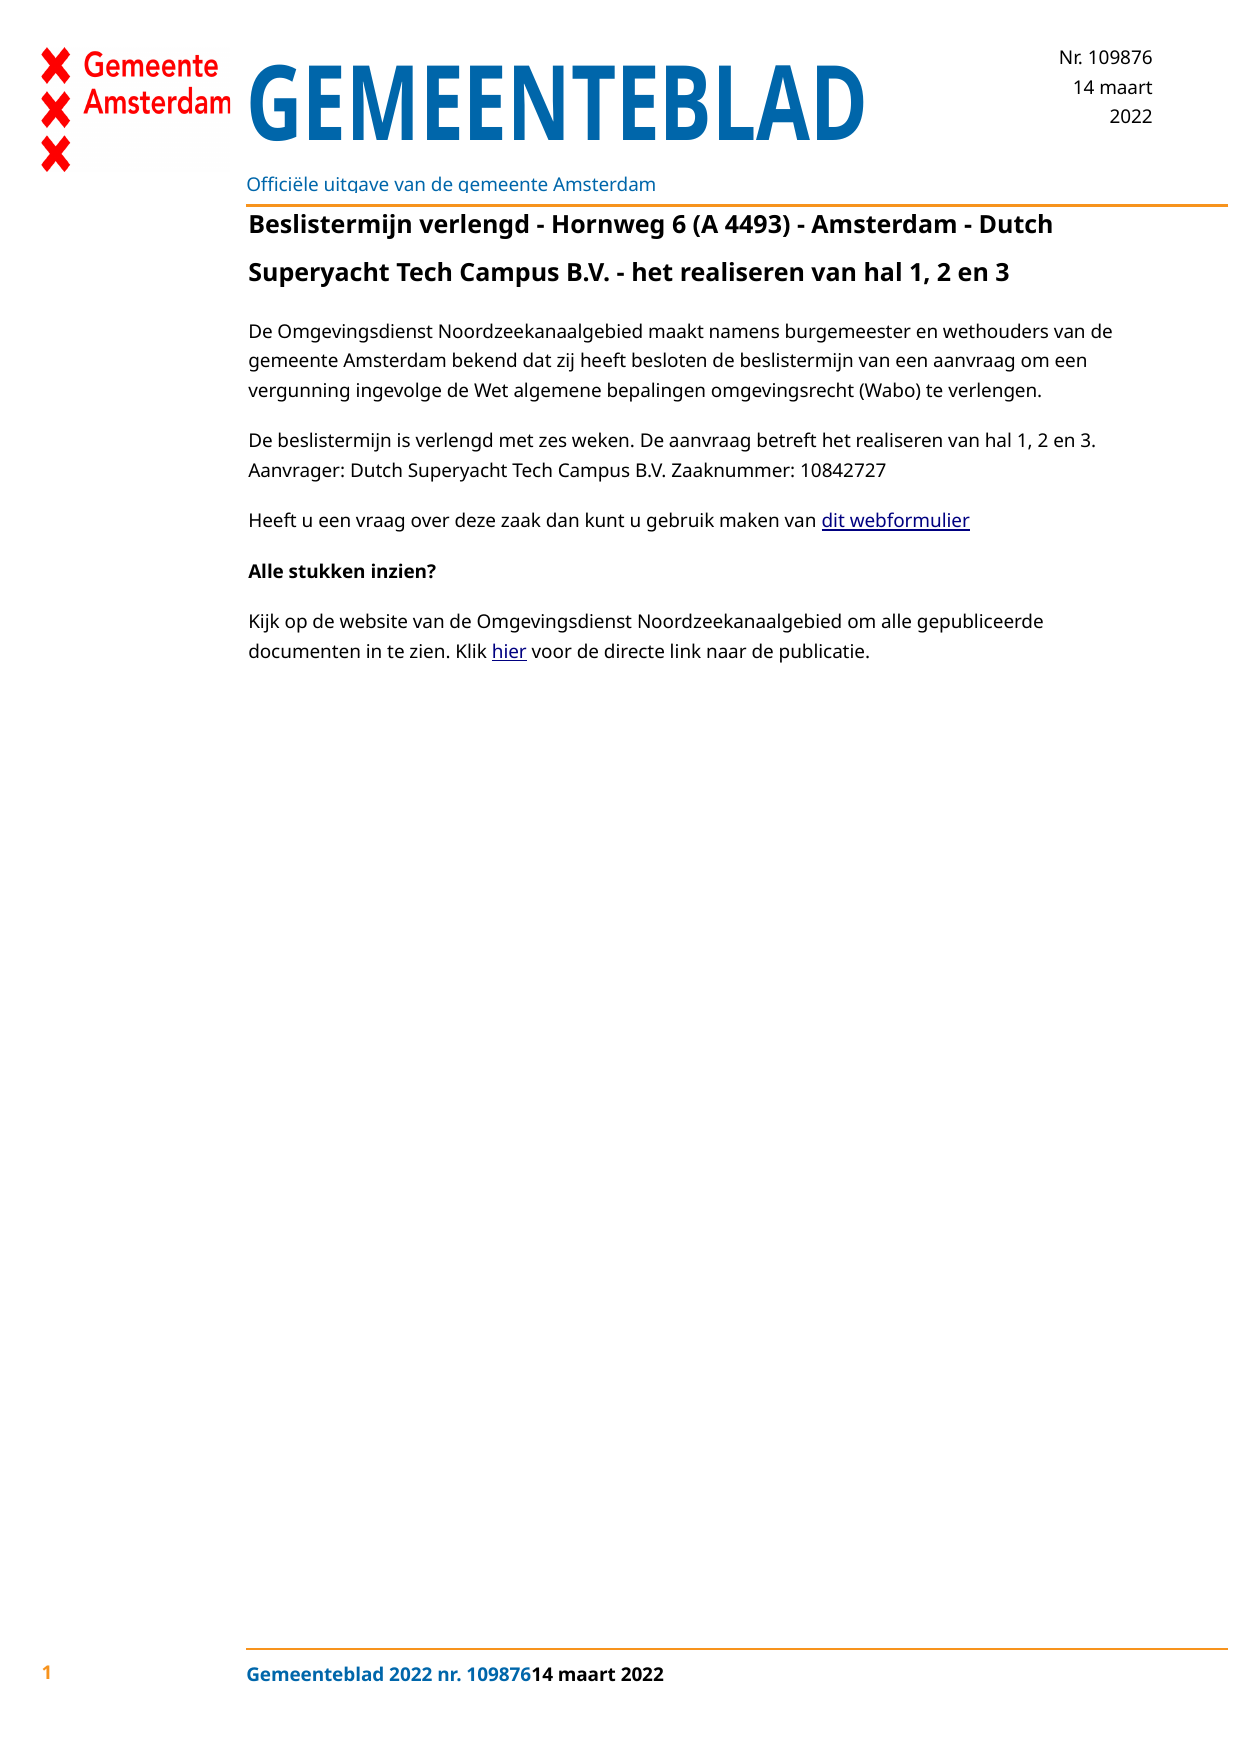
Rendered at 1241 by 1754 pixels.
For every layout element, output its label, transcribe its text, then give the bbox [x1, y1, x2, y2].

picture [41, 47, 231, 172]
text De beslistermijn is verlengd met zes weken. De aanvraag betreft het realiseren van hal 1, 2 en 3. Aanvrager: Dutch Superyacht Tech Campus B.V. Zaaknummer: 10842727 [248, 427, 1152, 483]
text Heeft u een vraag over deze zaak dan kunt u gebruik maken van dit webformulier [248, 507, 1152, 533]
text De Omgevingsdienst Noordzeekanaalgebied maakt namens burgemeester en wethouders van de gemeente Amsterdam bekend dat zij heeft besloten de beslistermijn van een aanvraag om een vergunning ingevolge de Wet algemene bepalingen omgevingsrecht (Wabo) te verlengen. [248, 318, 1152, 403]
text Beslistermijn verlengd - Hornweg 6 (A 4493) - Amsterdam - Dutch Superyacht Tech Campus B.V. - het realiseren van hal 1, 2 en 3 [248, 207, 1152, 288]
text Kijk op de website van de Omgevingsdienst Noordzeekanaalgebied om alle gepubliceerde documenten in te zien. Klik hier voor de directe link naar de publicatie. [248, 608, 1152, 664]
text Alle stukken inzien? [248, 558, 1152, 584]
